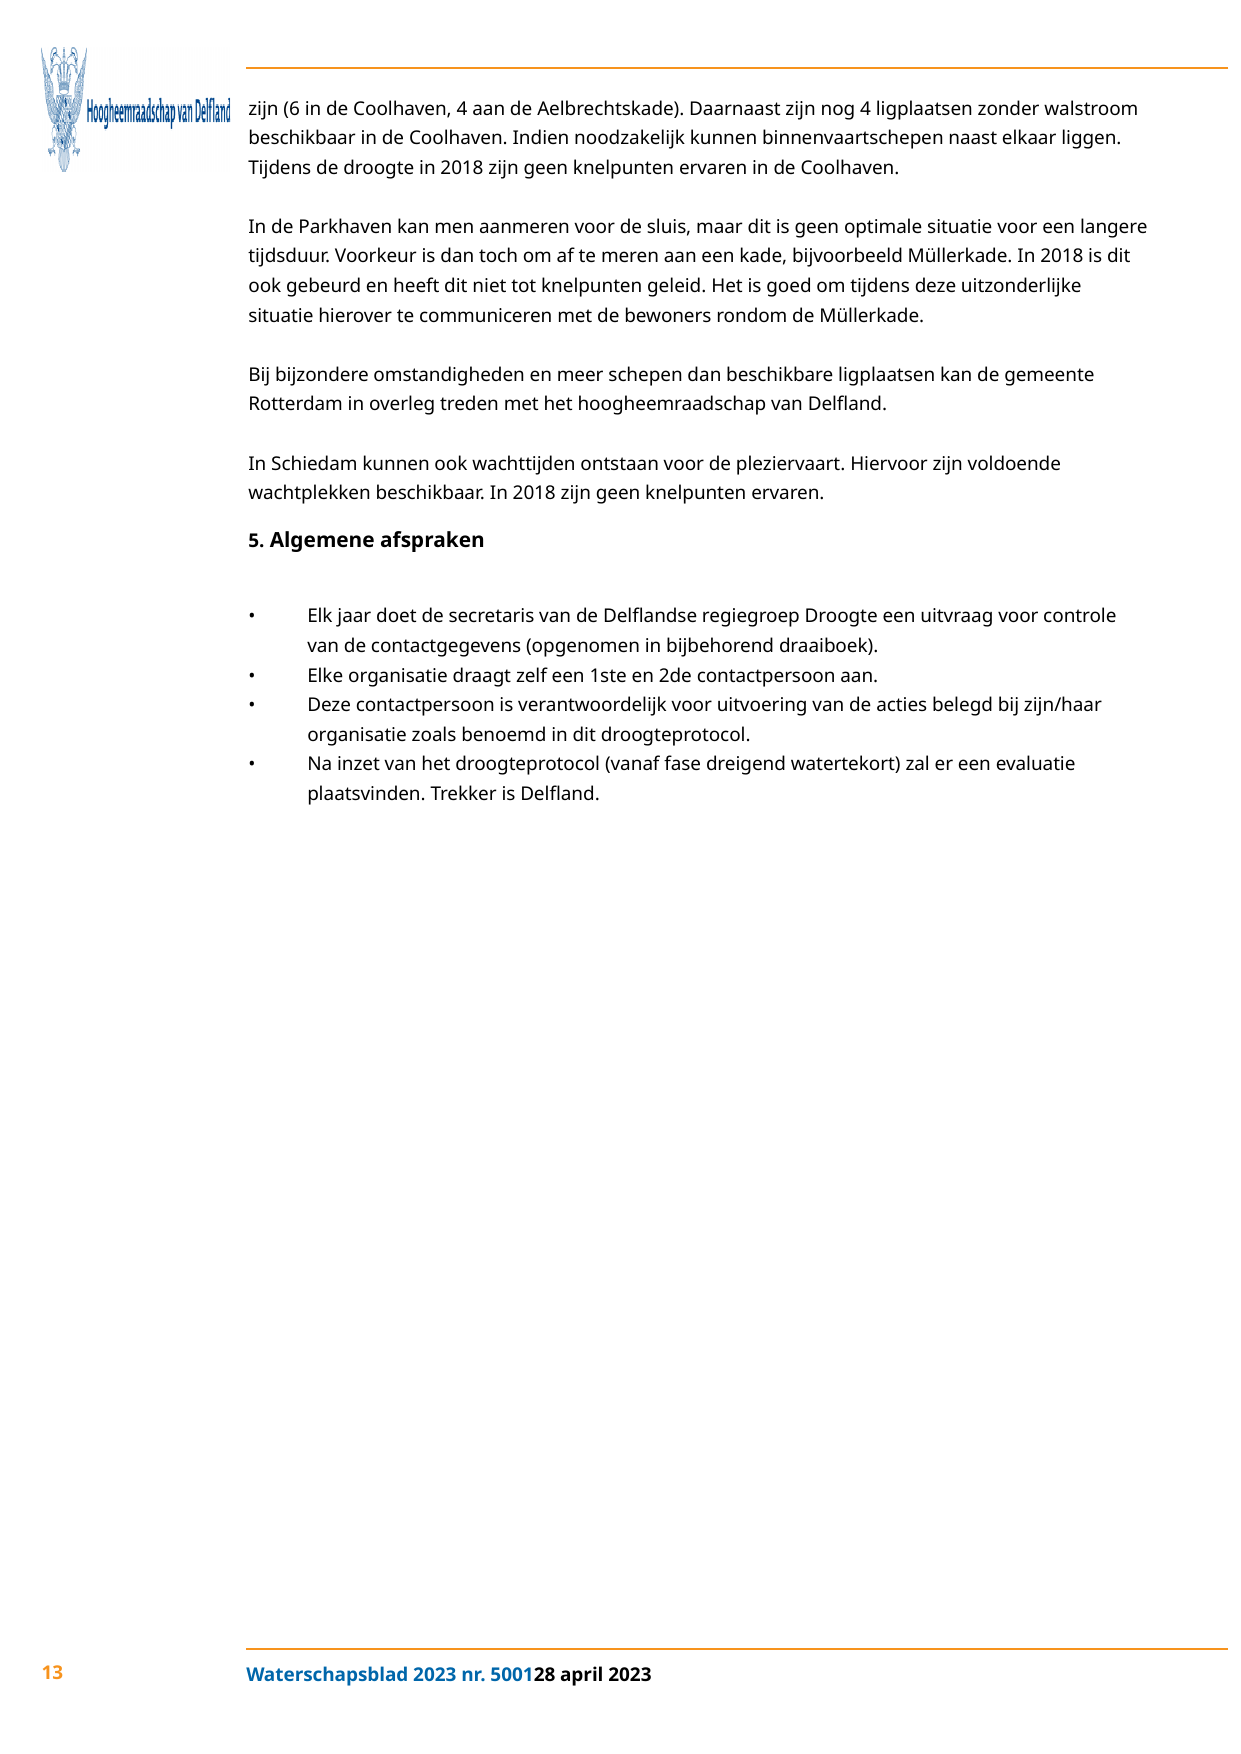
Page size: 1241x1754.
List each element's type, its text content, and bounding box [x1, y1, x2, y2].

text In Schiedam kunnen ook wachttijden ontstaan voor de pleziervaart. Hiervoor zijn voldoende wachtplekken beschikbaar. In 2018 zijn geen knelpunten ervaren. [248, 450, 1152, 505]
text Bij bijzondere omstandigheden en meer schepen dan beschikbare ligplaatsen kan de gemeente Rotterdam in overleg treden met het hoogheemraadschap van Delfland. [248, 361, 1152, 416]
list Deze contactpersoon is verantwoordelijk voor uitvoering van de acties belegd bij zijn/haar organisatie zoals benoemd in dit droogteprotocol. [248, 691, 1152, 747]
text 5. Algemene afspraken [248, 525, 1152, 553]
list Na inzet van het droogteprotocol (vanaf fase dreigend watertekort) zal er een evaluatie plaatsvinden. Trekker is Delfland. [248, 751, 1152, 806]
list Elk jaar doet de secretaris van de Delflandse regiegroep Droogte een uitvraag voor controle van de contactgegevens (opgenomen in bijbehorend draaiboek). [248, 603, 1152, 658]
list Elke organisatie draagt zelf een 1ste en 2de contactpersoon aan. [248, 662, 1152, 688]
text In de Parkhaven kan men aanmeren voor de sluis, maar dit is geen optimale situatie voor een langere tijdsduur. Voorkeur is dan toch om af te meren aan een kade, bijvoorbeeld Müllerkade. In 2018 is dit ook gebeurd en heeft dit niet tot knelpunten geleid. Het is goed om tijdens deze uitzonderlijke situatie hierover te communiceren met de bewoners rondom de Müllerkade. [248, 213, 1152, 328]
text zijn (6 in de Coolhaven, 4 aan de Aelbrechtskade). Daarnaast zijn nog 4 ligplaatsen zonder walstroom beschikbaar in de Coolhaven. Indien noodzakelijk kunnen binnenvaartschepen naast elkaar liggen. Tijdens de droogte in 2018 zijn geen knelpunten ervaren in de Coolhaven. [248, 95, 1152, 180]
picture [41, 47, 231, 172]
